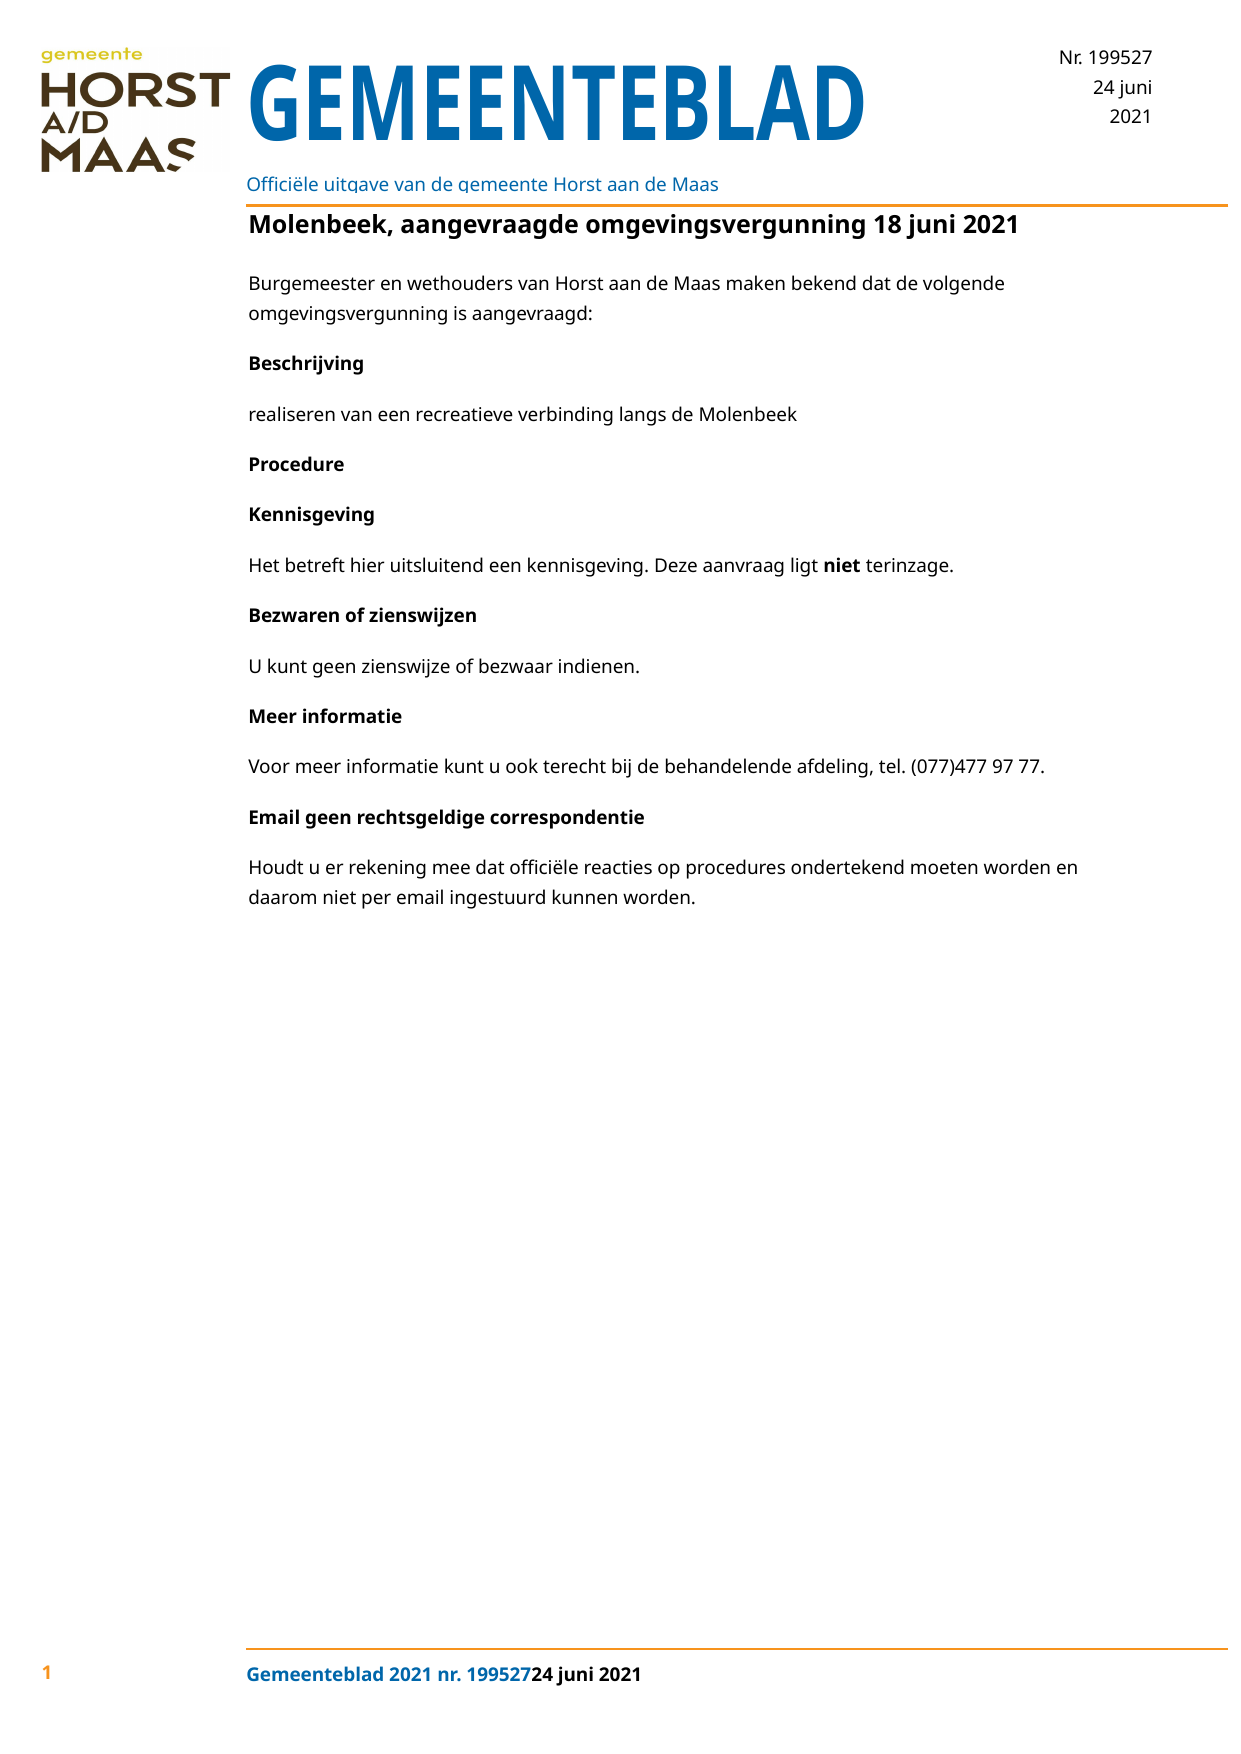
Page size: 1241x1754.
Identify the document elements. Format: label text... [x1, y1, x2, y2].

text realiseren van een recreatieve verbinding langs de Molenbeek [248, 401, 1152, 426]
text Email geen rechtsgeldige correspondentie [248, 804, 1152, 830]
text Houdt u er rekening mee dat officiële reacties op procedures ondertekend moeten worden en daarom niet per email ingestuurd kunnen worden. [248, 854, 1152, 910]
text Voor meer informatie kunt u ook terecht bij de behandelende afdeling, tel. (077)477 97 77. [248, 754, 1152, 779]
text Burgemeester en wethouders van Horst aan de Maas maken bekend dat de volgende omgevingsvergunning is aangevraagd: [248, 270, 1152, 326]
text Molenbeek, aangevraagde omgevingsvergunning 18 juni 2021 [248, 207, 1152, 241]
text Bezwaren of zienswijzen [248, 602, 1152, 628]
text Kennisgeving [248, 502, 1152, 527]
text Het betreft hier uitsluitend een kennisgeving. Deze aanvraag ligt niet terinzage. [248, 552, 1152, 578]
text Meer informatie [248, 703, 1152, 729]
text Beschrijving [248, 350, 1152, 376]
text Procedure [248, 451, 1152, 477]
text U kunt geen zienswijze of bezwaar indienen. [248, 653, 1152, 678]
picture [41, 47, 231, 172]
